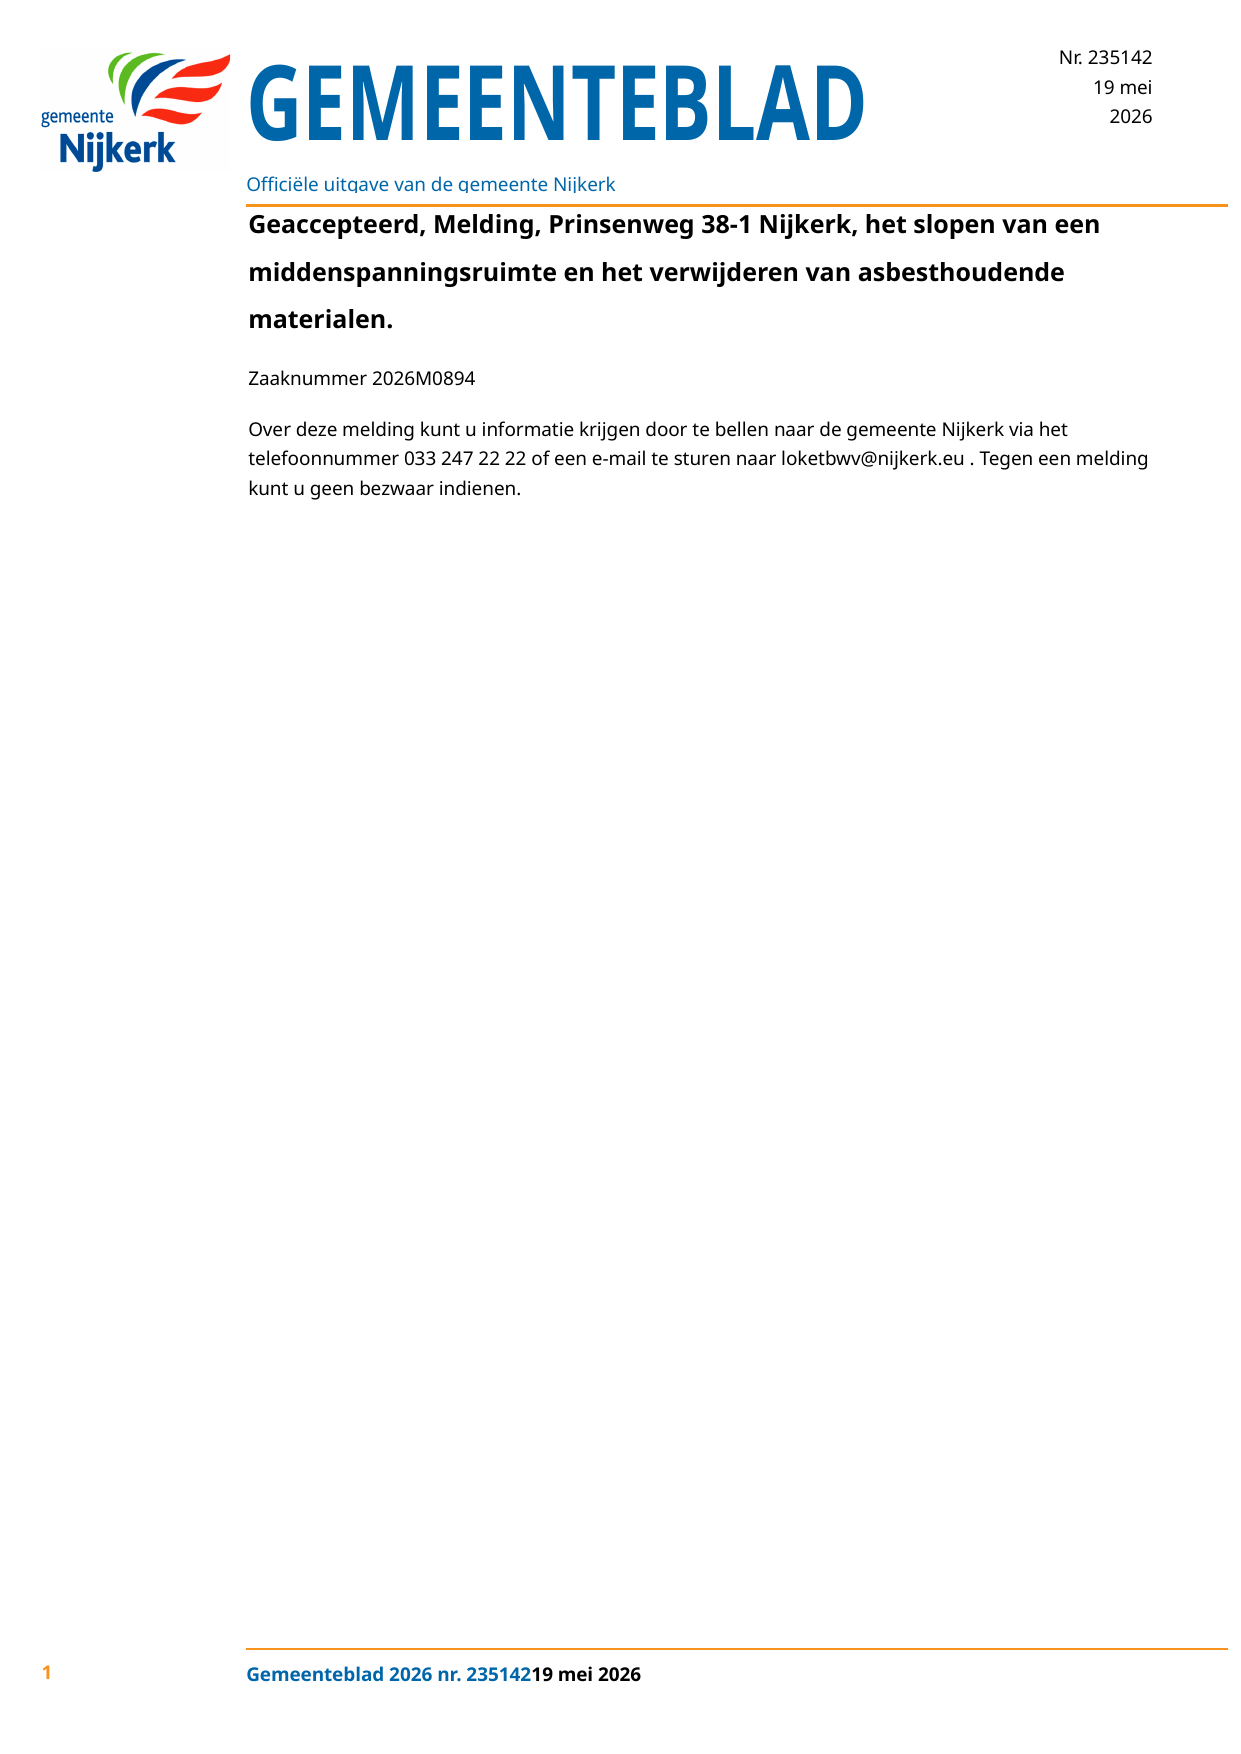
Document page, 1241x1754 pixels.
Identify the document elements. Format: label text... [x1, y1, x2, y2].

picture [41, 47, 231, 172]
text Zaaknummer 2026M0894 [248, 366, 1152, 391]
text Geaccepteerd, Melding, Prinsenweg 38-1 Nijkerk, het slopen van een middenspanningsruimte en het verwijderen van asbesthoudende materialen. [248, 207, 1152, 336]
text Over deze melding kunt u informatie krijgen door te bellen naar de gemeente Nijkerk via het telefoonnummer 033 247 22 22 of een e-mail te sturen naar loketbwv@nijkerk.eu . Tegen een melding kunt u geen bezwaar indienen. [248, 416, 1152, 501]
